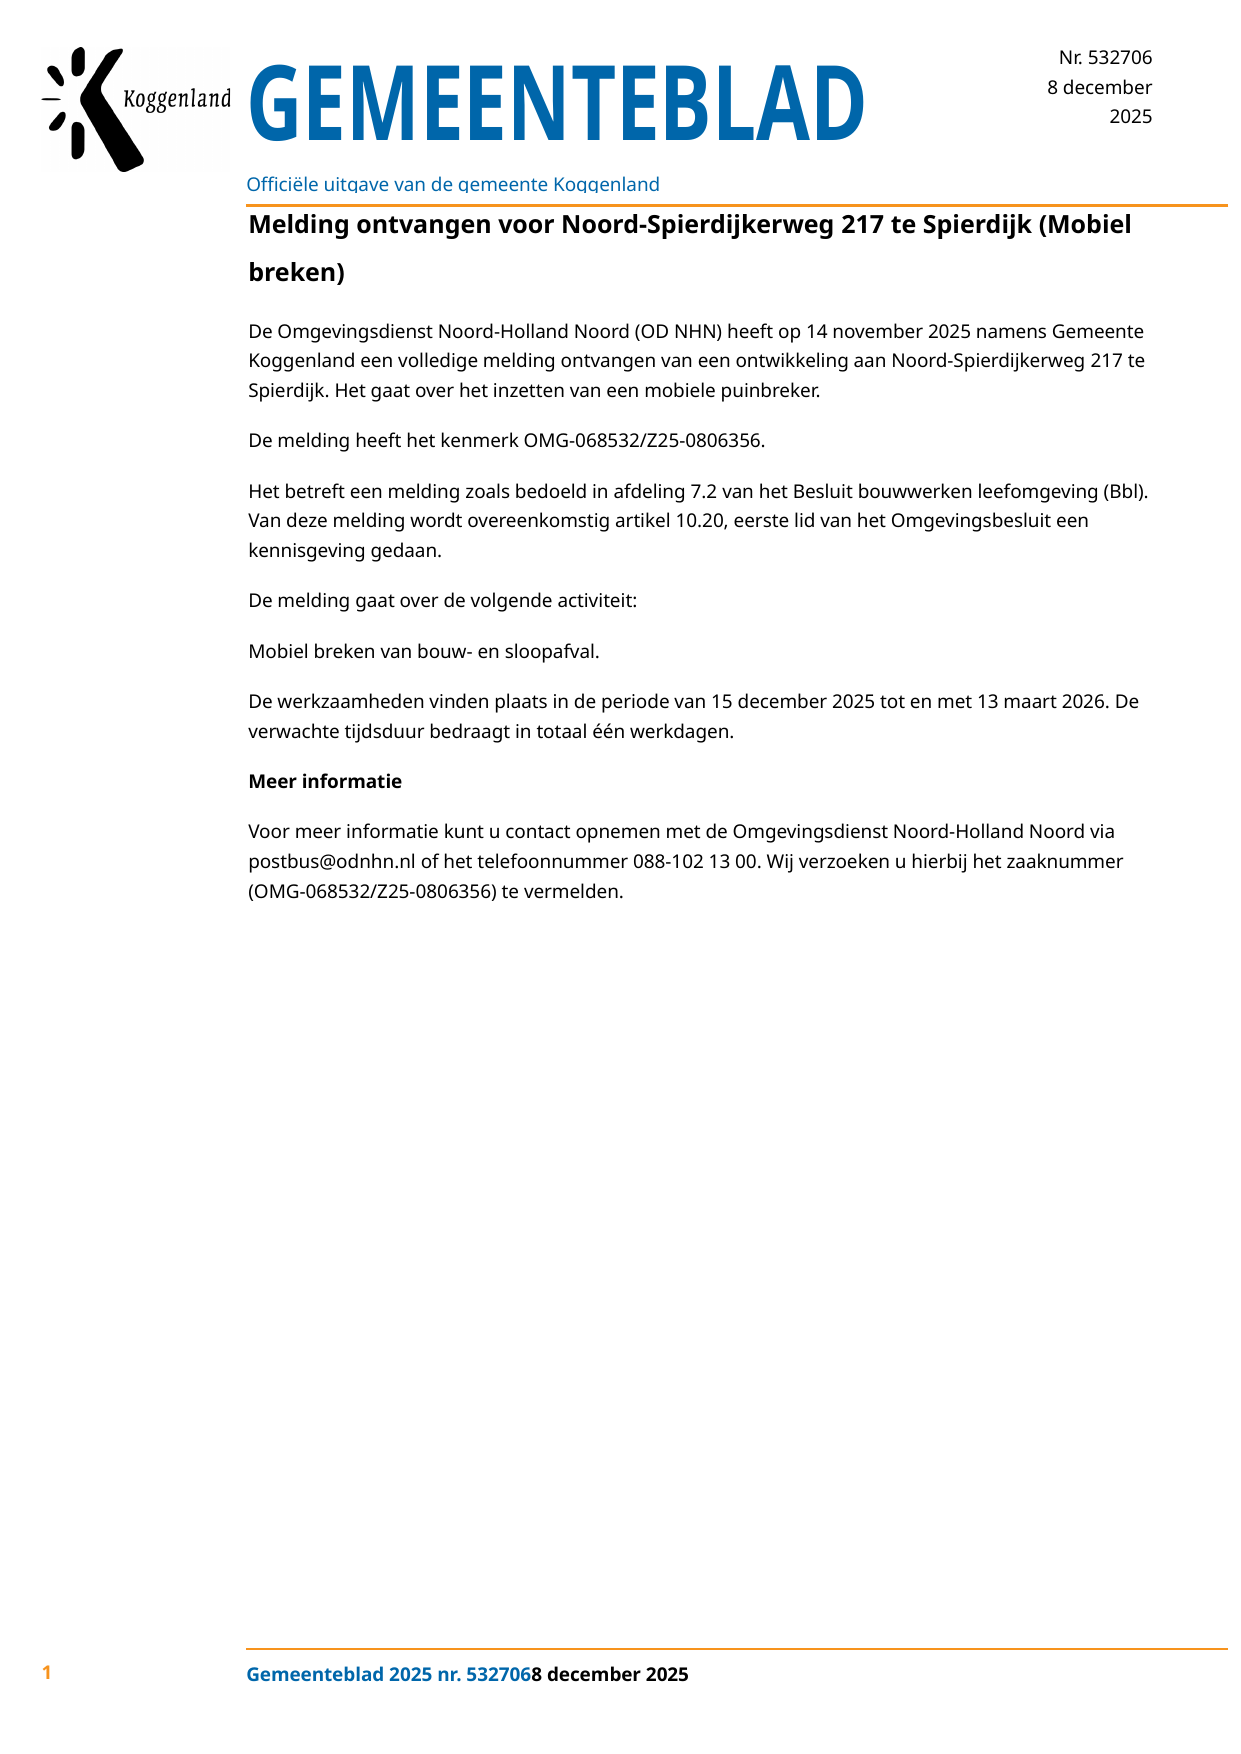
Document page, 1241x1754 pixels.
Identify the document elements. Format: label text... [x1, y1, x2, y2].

picture [41, 47, 231, 172]
text De Omgevingsdienst Noord-Holland Noord (OD NHN) heeft op 14 november 2025 namens Gemeente Koggenland een volledige melding ontvangen van een ontwikkeling aan Noord-Spierdijkerweg 217 te Spierdijk. Het gaat over het inzetten van een mobiele puinbreker. [248, 318, 1152, 403]
text Mobiel breken van bouw- en sloopafval. [248, 638, 1152, 664]
text Het betreft een melding zoals bedoeld in afdeling 7.2 van het Besluit bouwwerken leefomgeving (Bbl). Van deze melding wordt overeenkomstig artikel 10.20, eerste lid van het Omgevingsbesluit een kennisgeving gedaan. [248, 478, 1152, 563]
text Voor meer informatie kunt u contact opnemen met de Omgevingsdienst Noord-Holland Noord via postbus@odnhn.nl of het telefoonnummer 088-102 13 00. Wij verzoeken u hierbij het zaaknummer (OMG-068532/Z25-0806356) te vermelden. [248, 819, 1152, 904]
text Melding ontvangen voor Noord-Spierdijkerweg 217 te Spierdijk (Mobiel breken) [248, 207, 1152, 288]
text De werkzaamheden vinden plaats in de periode van 15 december 2025 tot en met 13 maart 2026. De verwachte tijdsduur bedraagt in totaal één werkdagen. [248, 688, 1152, 744]
text De melding heeft het kenmerk OMG-068532/Z25-0806356. [248, 427, 1152, 453]
text Meer informatie [248, 768, 1152, 794]
text De melding gaat over de volgende activiteit: [248, 587, 1152, 613]
